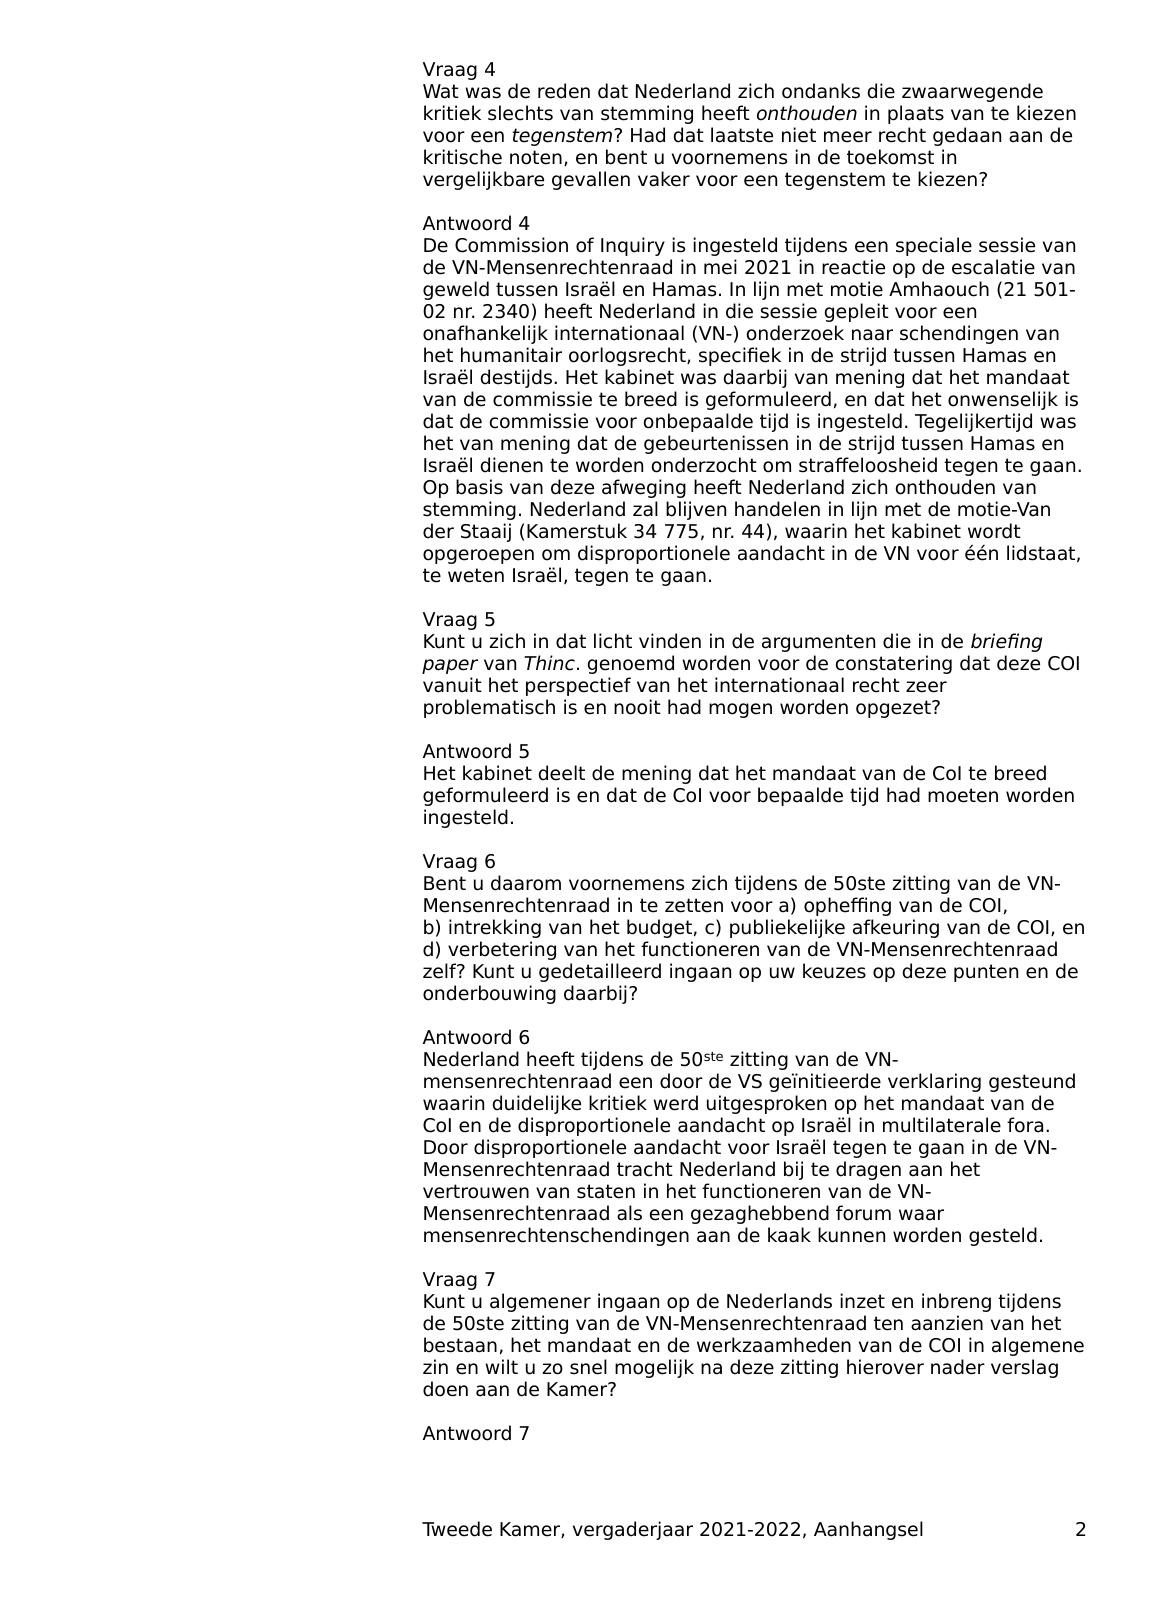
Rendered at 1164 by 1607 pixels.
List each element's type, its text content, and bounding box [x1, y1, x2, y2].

text Vraag 7 [422, 1269, 1087, 1291]
text Wat was de reden dat Nederland zich ondanks die zwaarwegende kritiek slechts van stemming heeft onthouden in plaats van te kiezen voor een tegenstem? Had dat laatste niet meer recht gedaan aan de kritische noten, en bent u voornemens in de toekomst in vergelijkbare gevallen vaker voor een tegenstem te kiezen? [422, 81, 1087, 191]
text Antwoord 4 [422, 213, 1087, 235]
text Nederland heeft tijdens de 50ste zitting van de VN-mensenrechtenraad een door de VS geïnitieerde verklaring gesteund waarin duidelijke kritiek werd uitgesproken op het mandaat van de CoI en de disproportionele aandacht op Israël in multilaterale fora. Door disproportionele aandacht voor Israël tegen te gaan in de VN-Mensenrechtenraad tracht Nederland bij te dragen aan het vertrouwen van staten in het functioneren van de VN-Mensenrechtenraad als een gezaghebbend forum waar mensenrechtenschendingen aan de kaak kunnen worden gesteld. [422, 1049, 1087, 1247]
text Antwoord 5 [422, 741, 1087, 763]
text Antwoord 7 [422, 1423, 1087, 1445]
text Vraag 6 [422, 851, 1087, 873]
text Vraag 5 [422, 609, 1087, 631]
text De Commission of Inquiry is ingesteld tijdens een speciale sessie van de VN-Mensenrechtenraad in mei 2021 in reactie op de escalatie van geweld tussen Israël en Hamas. In lijn met motie Amhaouch (21 501-02 nr. 2340) heeft Nederland in die sessie gepleit voor een onafhankelijk internationaal (VN-) onderzoek naar schendingen van het humanitair oorlogsrecht, specifiek in de strijd tussen Hamas en Israël destijds. Het kabinet was daarbij van mening dat het mandaat van de commissie te breed is geformuleerd, en dat het onwenselijk is dat de commissie voor onbepaalde tijd is ingesteld. Tegelijkertijd was het van mening dat de gebeurtenissen in de strijd tussen Hamas en Israël dienen te worden onderzocht om straffeloosheid tegen te gaan. Op basis van deze afweging heeft Nederland zich onthouden van stemming. Nederland zal blijven handelen in lijn met de motie-Van der Staaij (Kamerstuk 34 775, nr. 44), waarin het kabinet wordt opgeroepen om disproportionele aandacht in de VN voor één lidstaat, te weten Israël, tegen te gaan. [422, 235, 1087, 587]
text Bent u daarom voornemens zich tijdens de 50ste zitting van de VN-Mensenrechtenraad in te zetten voor a) opheffing van de COI, b) intrekking van het budget, c) publiekelijke afkeuring van de COI, en d) verbetering van het functioneren van de VN-Mensenrechtenraad zelf? Kunt u gedetailleerd ingaan op uw keuzes op deze punten en de onderbouwing daarbij? [422, 873, 1087, 1005]
text Vraag 4 [422, 59, 1087, 81]
text Kunt u zich in dat licht vinden in de argumenten die in de briefing paper van Thinc. genoemd worden voor de constatering dat deze COI vanuit het perspectief van het internationaal recht zeer problematisch is en nooit had mogen worden opgezet? [422, 631, 1087, 719]
text Antwoord 6 [422, 1027, 1087, 1049]
text Het kabinet deelt de mening dat het mandaat van de CoI te breed geformuleerd is en dat de CoI voor bepaalde tijd had moeten worden ingesteld. [422, 763, 1087, 829]
text Kunt u algemener ingaan op de Nederlands inzet en inbreng tijdens de 50ste zitting van de VN-Mensenrechtenraad ten aanzien van het bestaan, het mandaat en de werkzaamheden van de COI in algemene zin en wilt u zo snel mogelijk na deze zitting hierover nader verslag doen aan de Kamer? [422, 1291, 1087, 1401]
